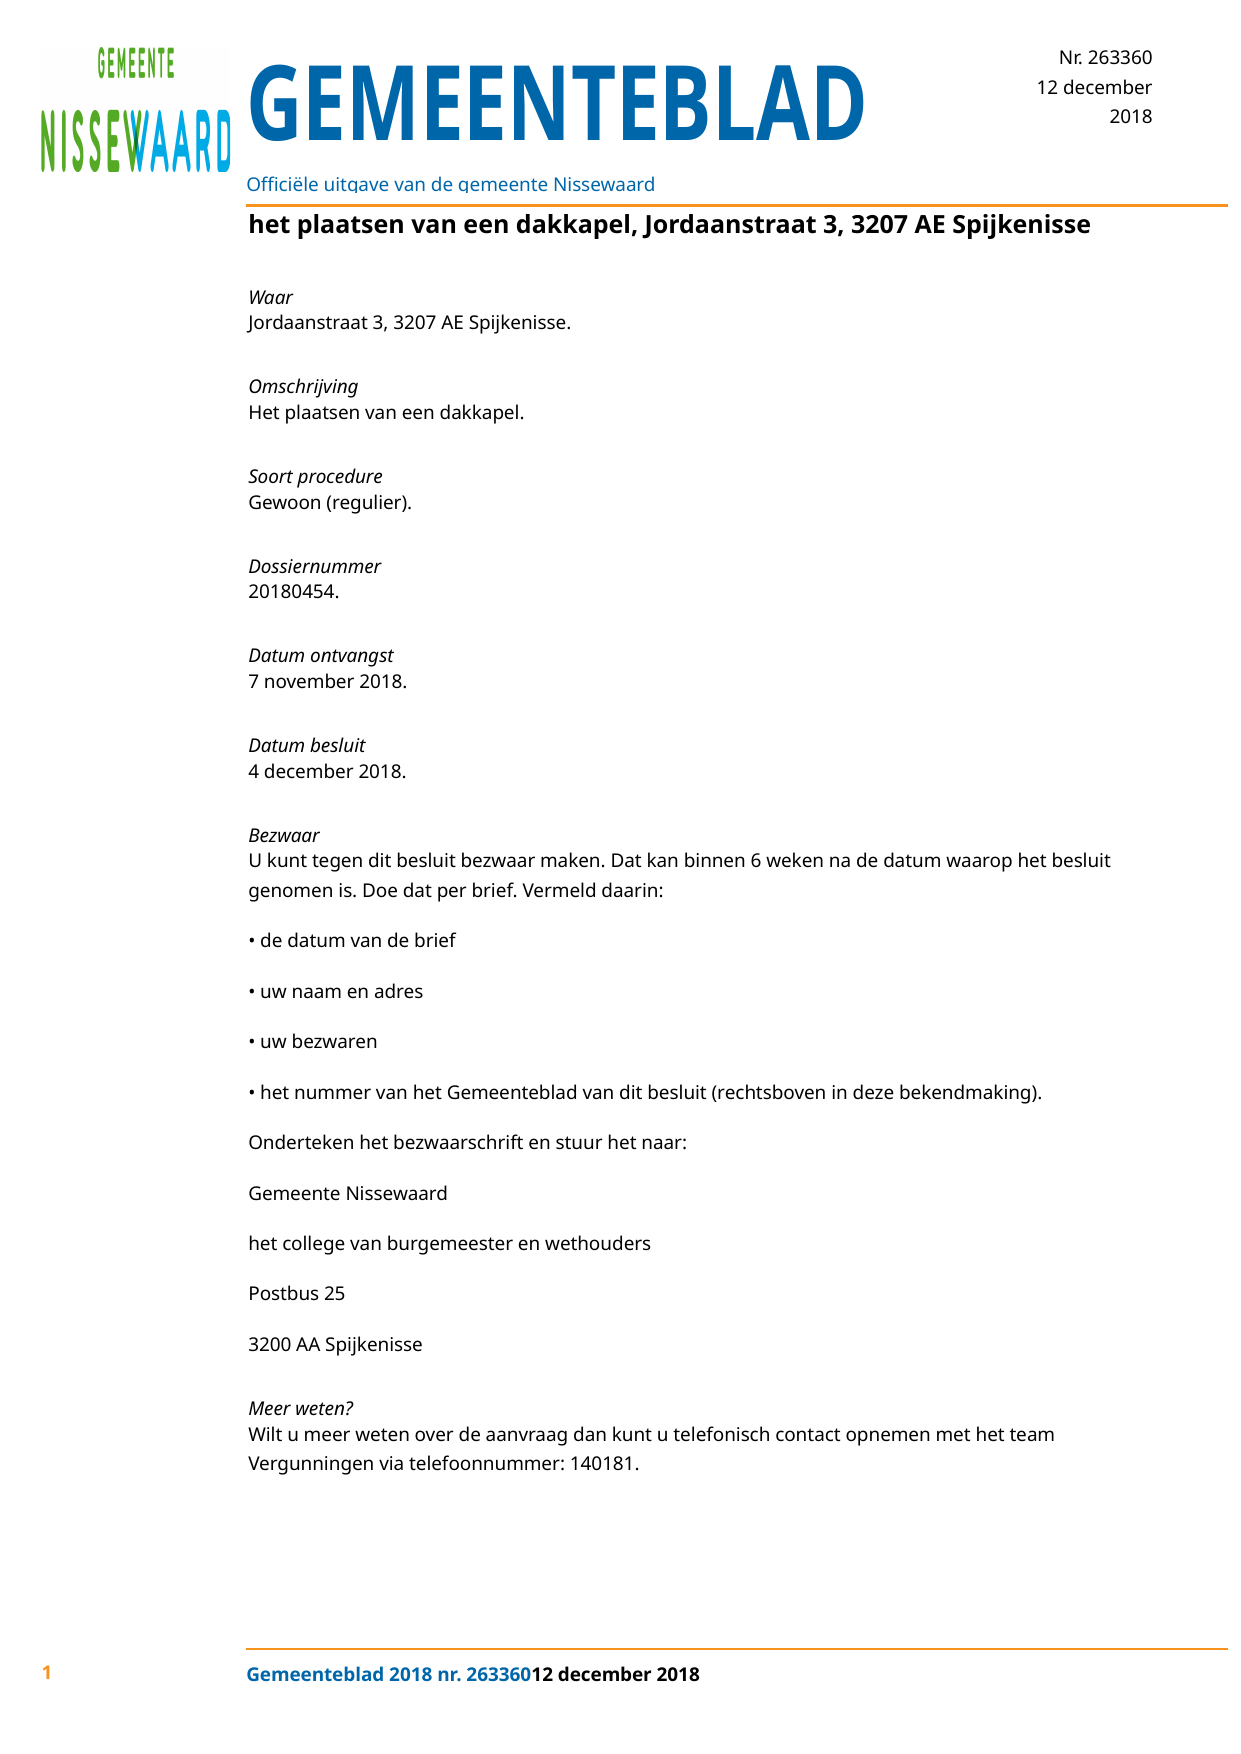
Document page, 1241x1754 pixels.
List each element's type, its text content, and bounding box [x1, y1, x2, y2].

text het plaatsen van een dakkapel, Jordaanstraat 3, 3207 AE Spijkenisse [248, 207, 1152, 241]
text Gewoon (regulier). [248, 489, 1152, 515]
text Datum besluit [248, 732, 1152, 758]
text 4 december 2018. [248, 758, 1152, 784]
text Wilt u meer weten over de aanvraag dan kunt u telefonisch contact opnemen met het team Vergunningen via telefoonnummer: 140181. [248, 1421, 1152, 1476]
text Gemeente Nissewaard [248, 1180, 1152, 1206]
picture [201, 122, 206, 138]
text Meer weten? [248, 1395, 1152, 1421]
text U kunt tegen dit besluit bezwaar maken. Dat kan binnen 6 weken na de datum waarop het besluit genomen is. Doe dat per brief. Vermeld daarin: [248, 848, 1152, 903]
text Dossiernummer [248, 553, 1152, 579]
text Postbus 25 [248, 1281, 1152, 1306]
text Jordaanstraat 3, 3207 AE Spijkenisse. [248, 309, 1152, 335]
text 20180454. [248, 579, 1152, 604]
text het college van burgemeester en wethouders [248, 1230, 1152, 1256]
text 7 november 2018. [248, 668, 1152, 694]
text Omschrijving [248, 373, 1152, 399]
text • uw bezwaren [248, 1028, 1152, 1054]
text Bezwaar [248, 822, 1152, 848]
text Het plaatsen van een dakkapel. [248, 399, 1152, 425]
text • uw naam en adres [248, 978, 1152, 1004]
text Soort procedure [248, 463, 1152, 489]
text • het nummer van het Gemeenteblad van dit besluit (rechtsboven in deze bekendmaking). [248, 1079, 1152, 1105]
text Onderteken het bezwaarschrift en stuur het naar: [248, 1129, 1152, 1155]
picture [176, 157, 187, 172]
text Datum ontvangst [248, 643, 1152, 668]
picture [200, 151, 206, 172]
text 3200 AA Spijkenisse [248, 1331, 1152, 1357]
text • de datum van de brief [248, 928, 1152, 953]
picture [154, 157, 165, 172]
text Waar [248, 284, 1152, 309]
picture [41, 47, 231, 172]
picture [222, 122, 227, 160]
